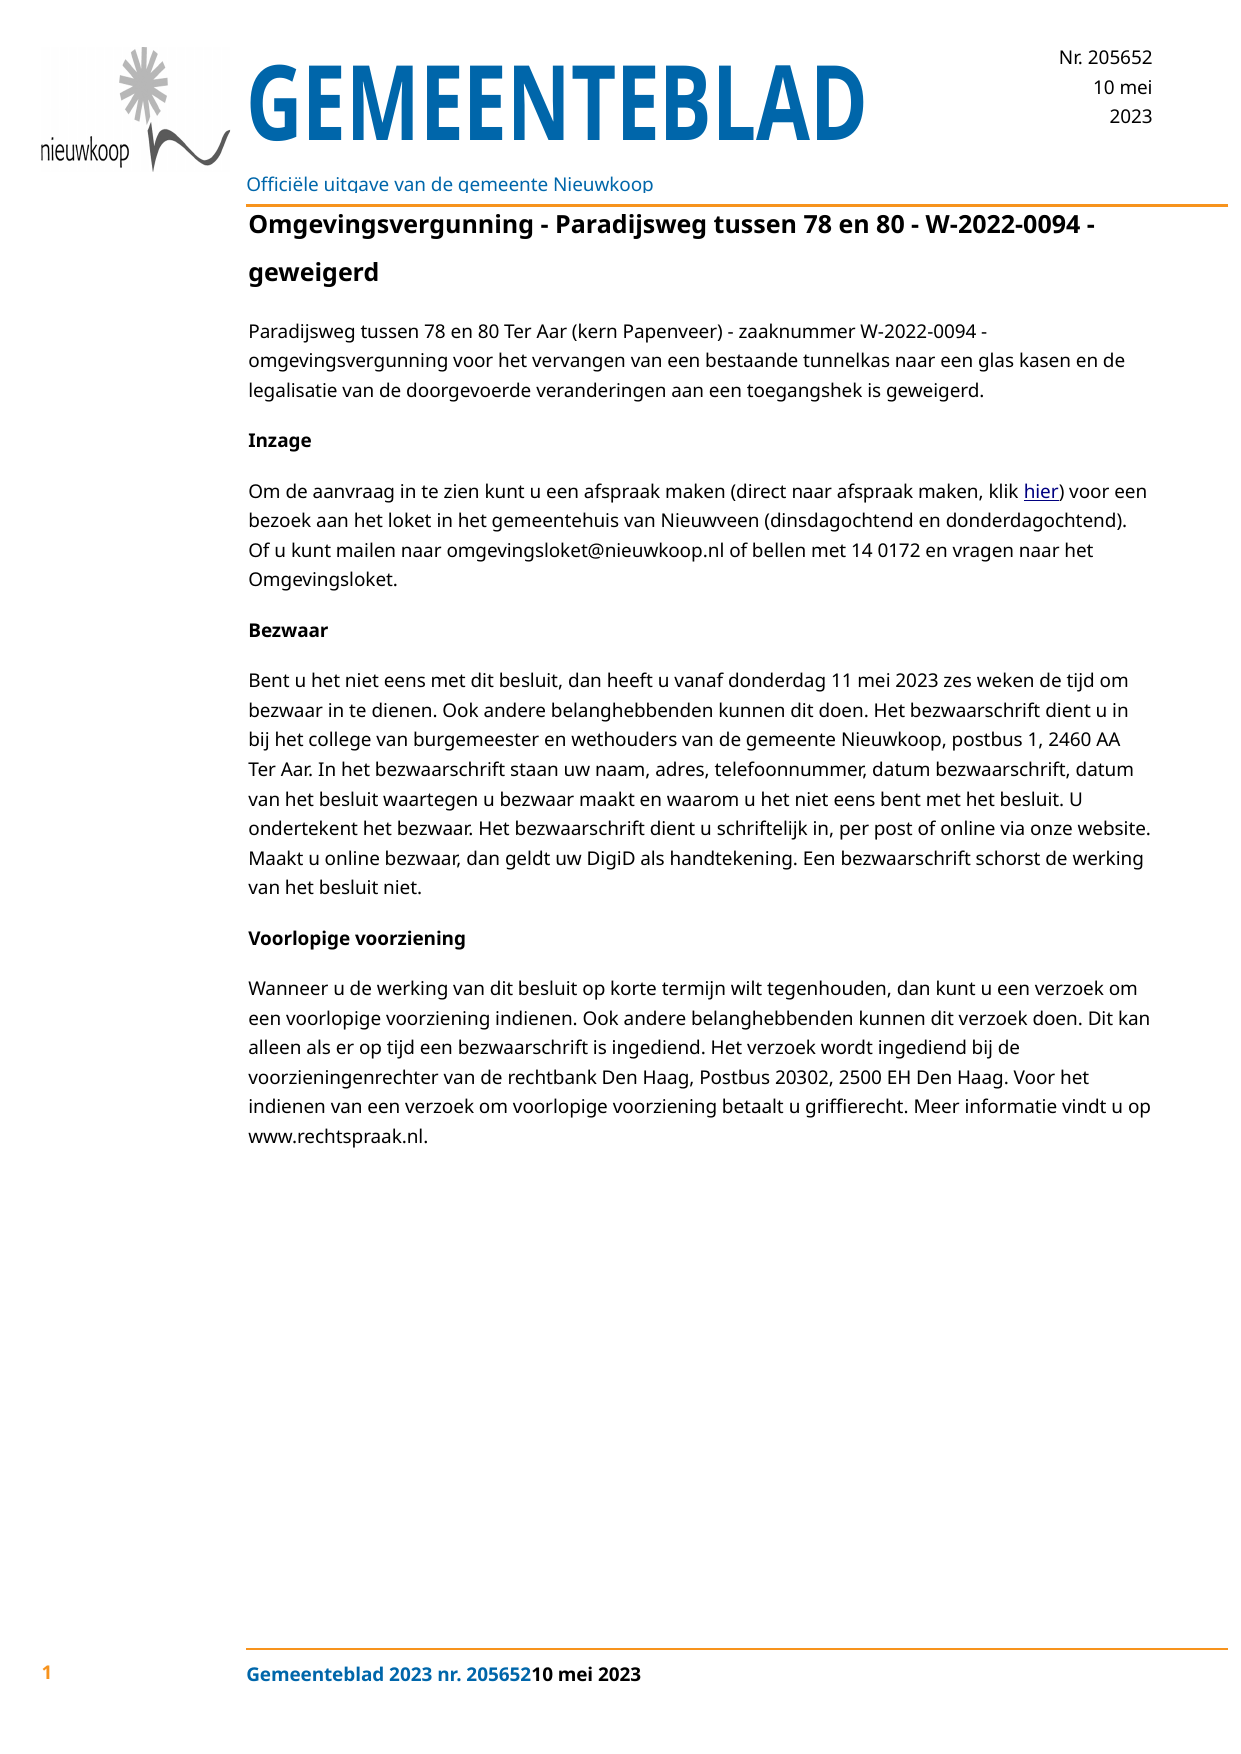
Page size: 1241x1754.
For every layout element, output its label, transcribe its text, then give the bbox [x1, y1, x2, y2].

text Wanneer u de werking van dit besluit op korte termijn wilt tegenhouden, dan kunt u een verzoek om een voorlopige voorziening indienen. Ook andere belanghebbenden kunnen dit verzoek doen. Dit kan alleen als er op tijd een bezwaarschrift is ingediend. Het verzoek wordt ingediend bij de voorzieningenrechter van de rechtbank Den Haag, Postbus 20302, 2500 EH Den Haag. Voor het indienen van een verzoek om voorlopige voorziening betaalt u griffierecht. Meer informatie vindt u op www.rechtspraak.nl. [248, 975, 1152, 1149]
text Bent u het niet eens met dit besluit, dan heeft u vanaf donderdag 11 mei 2023 zes weken de tijd om bezwaar in te dienen. Ook andere belanghebbenden kunnen dit doen. Het bezwaarschrift dient u in bij het college van burgemeester en wethouders van de gemeente Nieuwkoop, postbus 1, 2460 AA Ter Aar. In het bezwaarschrift staan uw naam, adres, telefoonnummer, datum bezwaarschrift, datum van het besluit waartegen u bezwaar maakt en waarom u het niet eens bent met het besluit. U ondertekent het bezwaar. Het bezwaarschrift dient u schriftelijk in, per post of online via onze website. Maakt u online bezwaar, dan geldt uw DigiD als handtekening. Een bezwaarschrift schorst de werking van het besluit niet. [248, 667, 1152, 900]
text Om de aanvraag in te zien kunt u een afspraak maken (direct naar afspraak maken, klik hier) voor een bezoek aan het loket in het gemeentehuis van Nieuwveen (dinsdagochtend en donderdagochtend). Of u kunt mailen naar omgevingsloket@nieuwkoop.nl of bellen met 14 0172 en vragen naar het Omgevingsloket. [248, 478, 1152, 592]
text Omgevingsvergunning - Paradijsweg tussen 78 en 80 - W-2022-0094 - geweigerd [248, 207, 1152, 288]
picture [41, 47, 231, 172]
text Voorlopige voorziening [248, 925, 1152, 951]
text Inzage [248, 427, 1152, 453]
text Bezwaar [248, 617, 1152, 643]
text Paradijsweg tussen 78 en 80 Ter Aar (kern Papenveer) - zaaknummer W-2022-0094 - omgevingsvergunning voor het vervangen van een bestaande tunnelkas naar een glas kasen en de legalisatie van de doorgevoerde veranderingen aan een toegangshek is geweigerd. [248, 318, 1152, 403]
